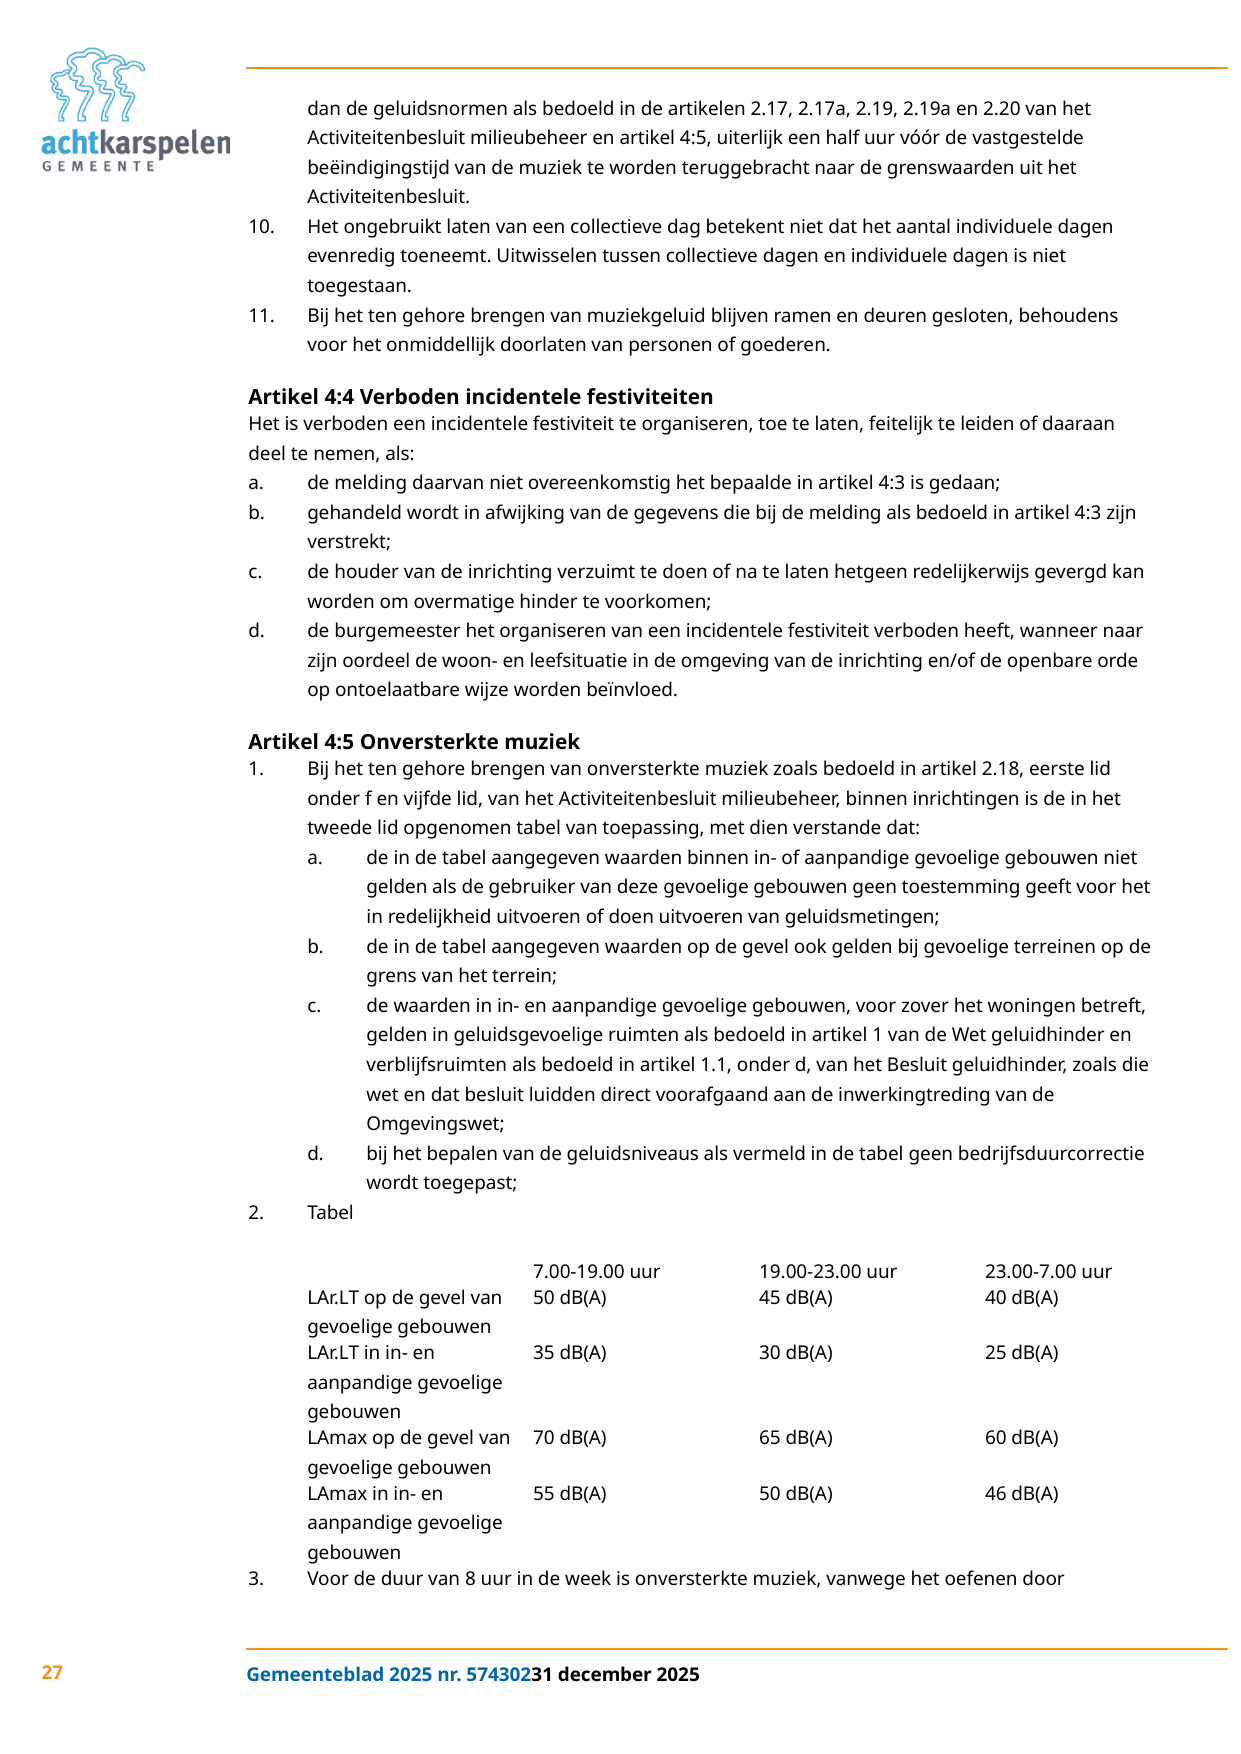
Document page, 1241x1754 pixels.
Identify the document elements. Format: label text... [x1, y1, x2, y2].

table_header 19.00-23.00 uur [759, 1259, 985, 1284]
text Het is verboden een incidentele festiviteit te organiseren, toe te laten, feitelijk te leiden of daaraan deel te nemen, als: [248, 410, 1152, 466]
list de houder van de inrichting verzuimt te doen of na te laten hetgeen redelijkerwijs gevergd kan worden om overmatige hinder te voorkomen; [248, 558, 1152, 613]
list de in de tabel aangegeven waarden binnen in- of aanpandige gevoelige gebouwen niet gelden als de gebruiker van deze gevoelige gebouwen geen toestemming geeft voor het in redelijkheid uitvoeren of doen uitvoeren van geluidsmetingen; [307, 844, 1152, 929]
table_cell 70 dB(A) [533, 1424, 759, 1480]
list de melding daarvan niet overeenkomstig het bepaalde in artikel 4:3 is gedaan; [248, 469, 1152, 495]
table_cell LAr.LT in in- en aanpandige gevoelige gebouwen [307, 1340, 533, 1424]
table_cell LAmax op de gevel van gevoelige gebouwen [307, 1424, 533, 1480]
list de in de tabel aangegeven waarden op de gevel ook gelden bij gevoelige terreinen op de grens van het terrein; [307, 933, 1152, 988]
table_cell 45 dB(A) [759, 1284, 985, 1339]
list bij het bepalen van de geluidsniveaus als vermeld in de tabel geen bedrijfsduurcorrectie wordt toegepast; [307, 1140, 1152, 1195]
table_cell LAr.LT op de gevel van gevoelige gebouwen [307, 1284, 533, 1339]
table_cell 46 dB(A) [985, 1480, 1211, 1564]
table_cell 55 dB(A) [533, 1480, 759, 1564]
text Artikel 4:5 Onversterkte muziek [248, 727, 1152, 755]
table_cell 50 dB(A) [533, 1284, 759, 1339]
table_cell 50 dB(A) [759, 1480, 985, 1564]
table_header [307, 1259, 533, 1284]
list de waarden in in- en aanpandige gevoelige gebouwen, voor zover het woningen betreft, gelden in geluidsgevoelige ruimten als bedoeld in artikel 1 van de Wet geluidhinder en verblijfsruimten als bedoeld in artikel 1.1, onder d, van het Besluit geluidhinder, zoals die wet en dat besluit luidden direct voorafgaand aan de inwerkingtreding van de Omgevingswet; [307, 992, 1152, 1136]
table_cell LAmax in in- en aanpandige gevoelige gebouwen [307, 1480, 533, 1564]
picture [41, 47, 231, 172]
list gehandeld wordt in afwijking van de gegevens die bij de melding als bedoeld in artikel 4:3 zijn verstrekt; [248, 499, 1152, 554]
table_cell 40 dB(A) [985, 1284, 1211, 1339]
list dan de geluidsnormen als bedoeld in de artikelen 2.17, 2.17a, 2.19, 2.19a en 2.20 van het Activiteitenbesluit milieubeheer en artikel 4:5, uiterlijk een half uur vóór de vastgestelde beëindigingstijd van de muziek te worden teruggebracht naar de grenswaarden uit het Activiteitenbesluit. [248, 95, 1152, 209]
table_cell 65 dB(A) [759, 1424, 985, 1480]
list Voor de duur van 8 uur in de week is onversterkte muziek, vanwege het oefenen door [248, 1565, 1152, 1590]
table_cell 30 dB(A) [759, 1340, 985, 1424]
table_cell 35 dB(A) [533, 1340, 759, 1424]
table_cell 60 dB(A) [985, 1424, 1211, 1480]
list de burgemeester het organiseren van een incidentele festiviteit verboden heeft, wanneer naar zijn oordeel de woon- en leefsituatie in de omgeving van de inrichting en/of de openbare orde op ontoelaatbare wijze worden beïnvloed. [248, 617, 1152, 702]
list Het ongebruikt laten van een collectieve dag betekent niet dat het aantal individuele dagen evenredig toeneemt. Uitwisselen tussen collectieve dagen en individuele dagen is niet toegestaan. [248, 213, 1152, 298]
list Bij het ten gehore brengen van muziekgeluid blijven ramen en deuren gesloten, behoudens voor het onmiddellijk doorlaten van personen of goederen. [248, 302, 1152, 357]
list Tabel [248, 1199, 1152, 1225]
table_header 7.00-19.00 uur [533, 1259, 759, 1284]
text Artikel 4:4 Verboden incidentele festiviteiten [248, 382, 1152, 410]
table_header 23.00-7.00 uur [985, 1259, 1211, 1284]
table_cell 25 dB(A) [985, 1340, 1211, 1424]
list Bij het ten gehore brengen van onversterkte muziek zoals bedoeld in artikel 2.18, eerste lid onder f en vijfde lid, van het Activiteitenbesluit milieubeheer, binnen inrichtingen is de in het tweede lid opgenomen tabel van toepassing, met dien verstande dat: [248, 755, 1152, 840]
